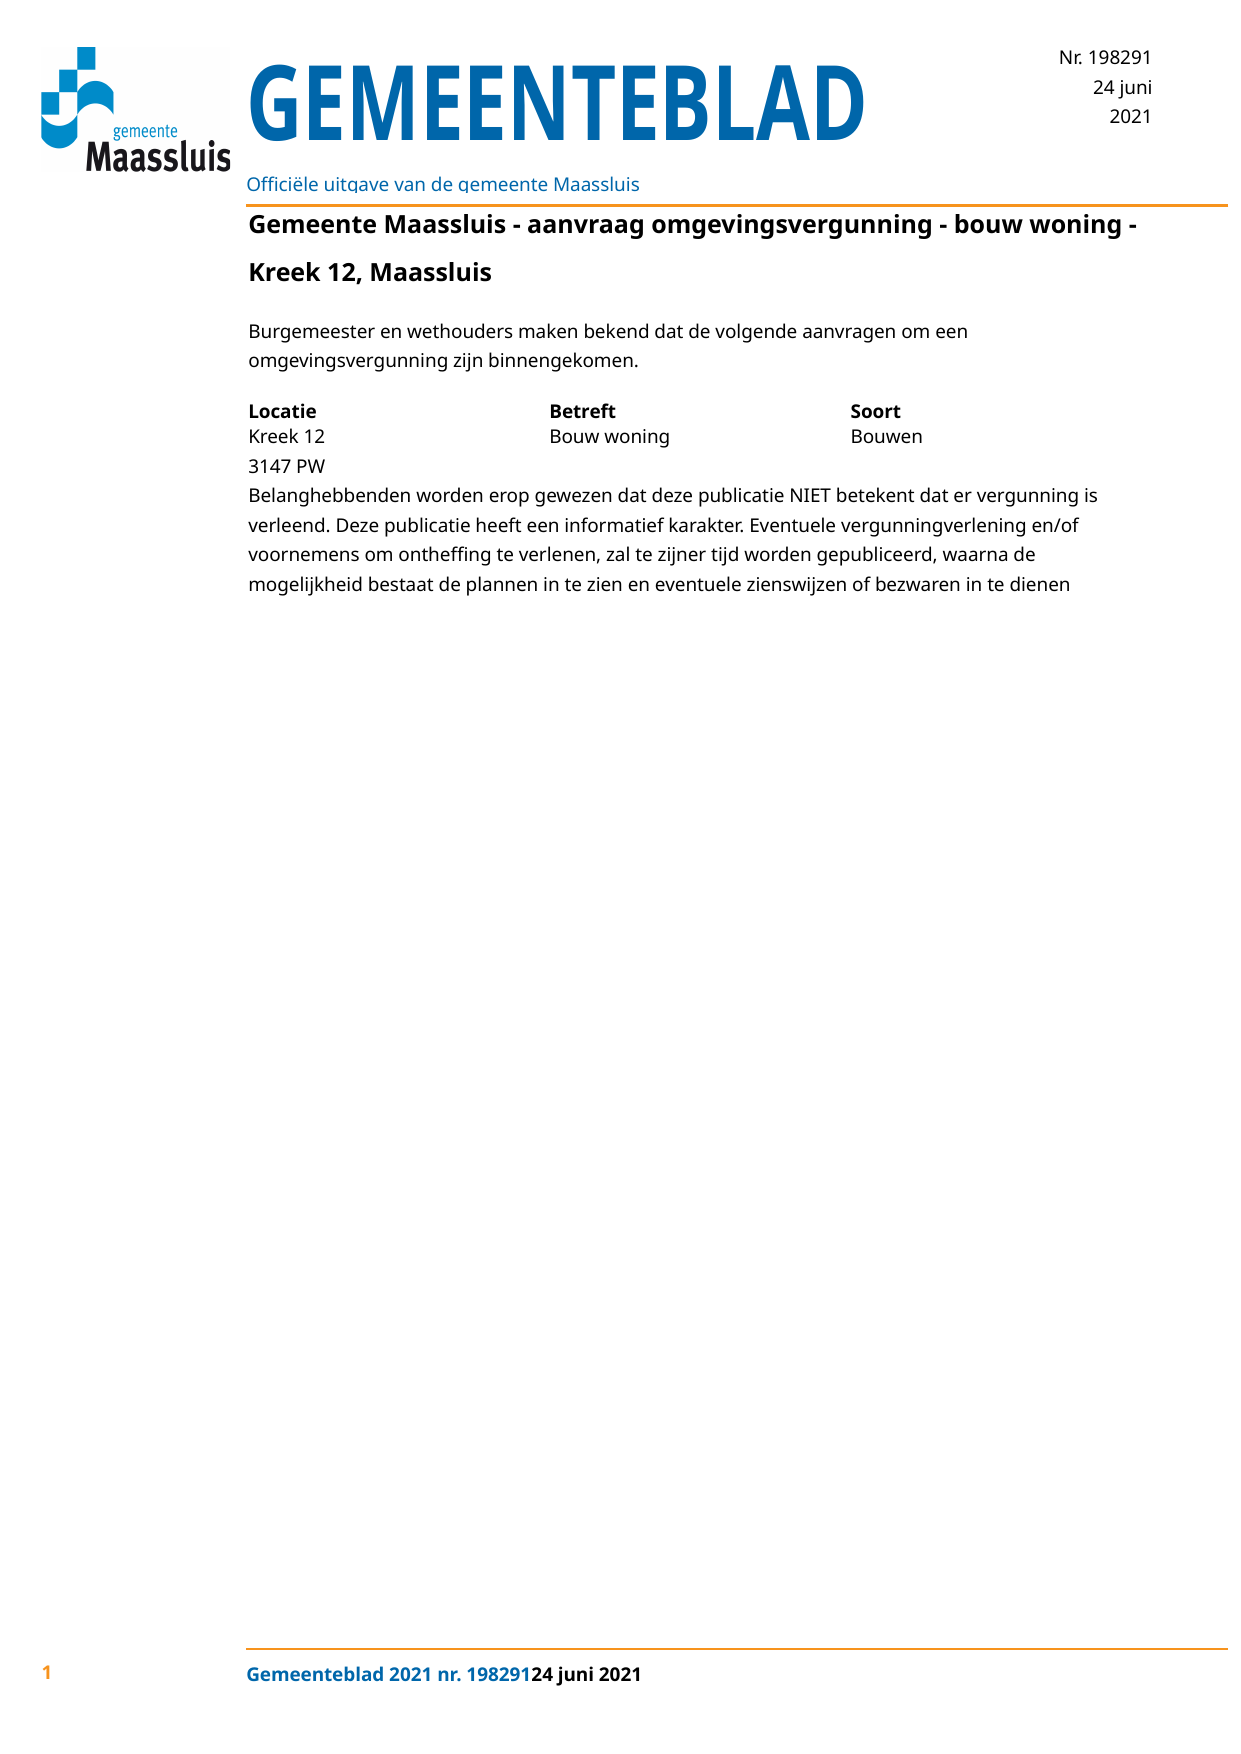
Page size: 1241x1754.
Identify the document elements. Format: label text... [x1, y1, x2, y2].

text Gemeente Maassluis - aanvraag omgevingsvergunning - bouw woning - Kreek 12, Maassluis [248, 207, 1152, 288]
table_header Betreft [549, 398, 850, 424]
text Burgemeester en wethouders maken bekend dat de volgende aanvragen om een omgevingsvergunning zijn binnengekomen. [248, 318, 1152, 373]
picture [41, 47, 77, 92]
table_cell Bouw woning [549, 424, 850, 479]
table_cell Bouwen [850, 424, 1152, 479]
picture [41, 47, 231, 172]
table_header Locatie [248, 398, 549, 424]
table_header Soort [850, 398, 1152, 424]
text Belanghebbenden worden erop gewezen dat deze publicatie NIET betekent dat er vergunning is verleend. Deze publicatie heeft een informatief karakter. Eventuele vergunningverlening en/of voornemens om ontheffing te verlenen, zal te zijner tijd worden gepubliceerd, waarna de mogelijkheid bestaat de plannen in te zien en eventuele zienswijzen of bezwaren in te dienen [248, 482, 1152, 597]
table_cell Kreek 12 3147 PW [248, 424, 549, 479]
